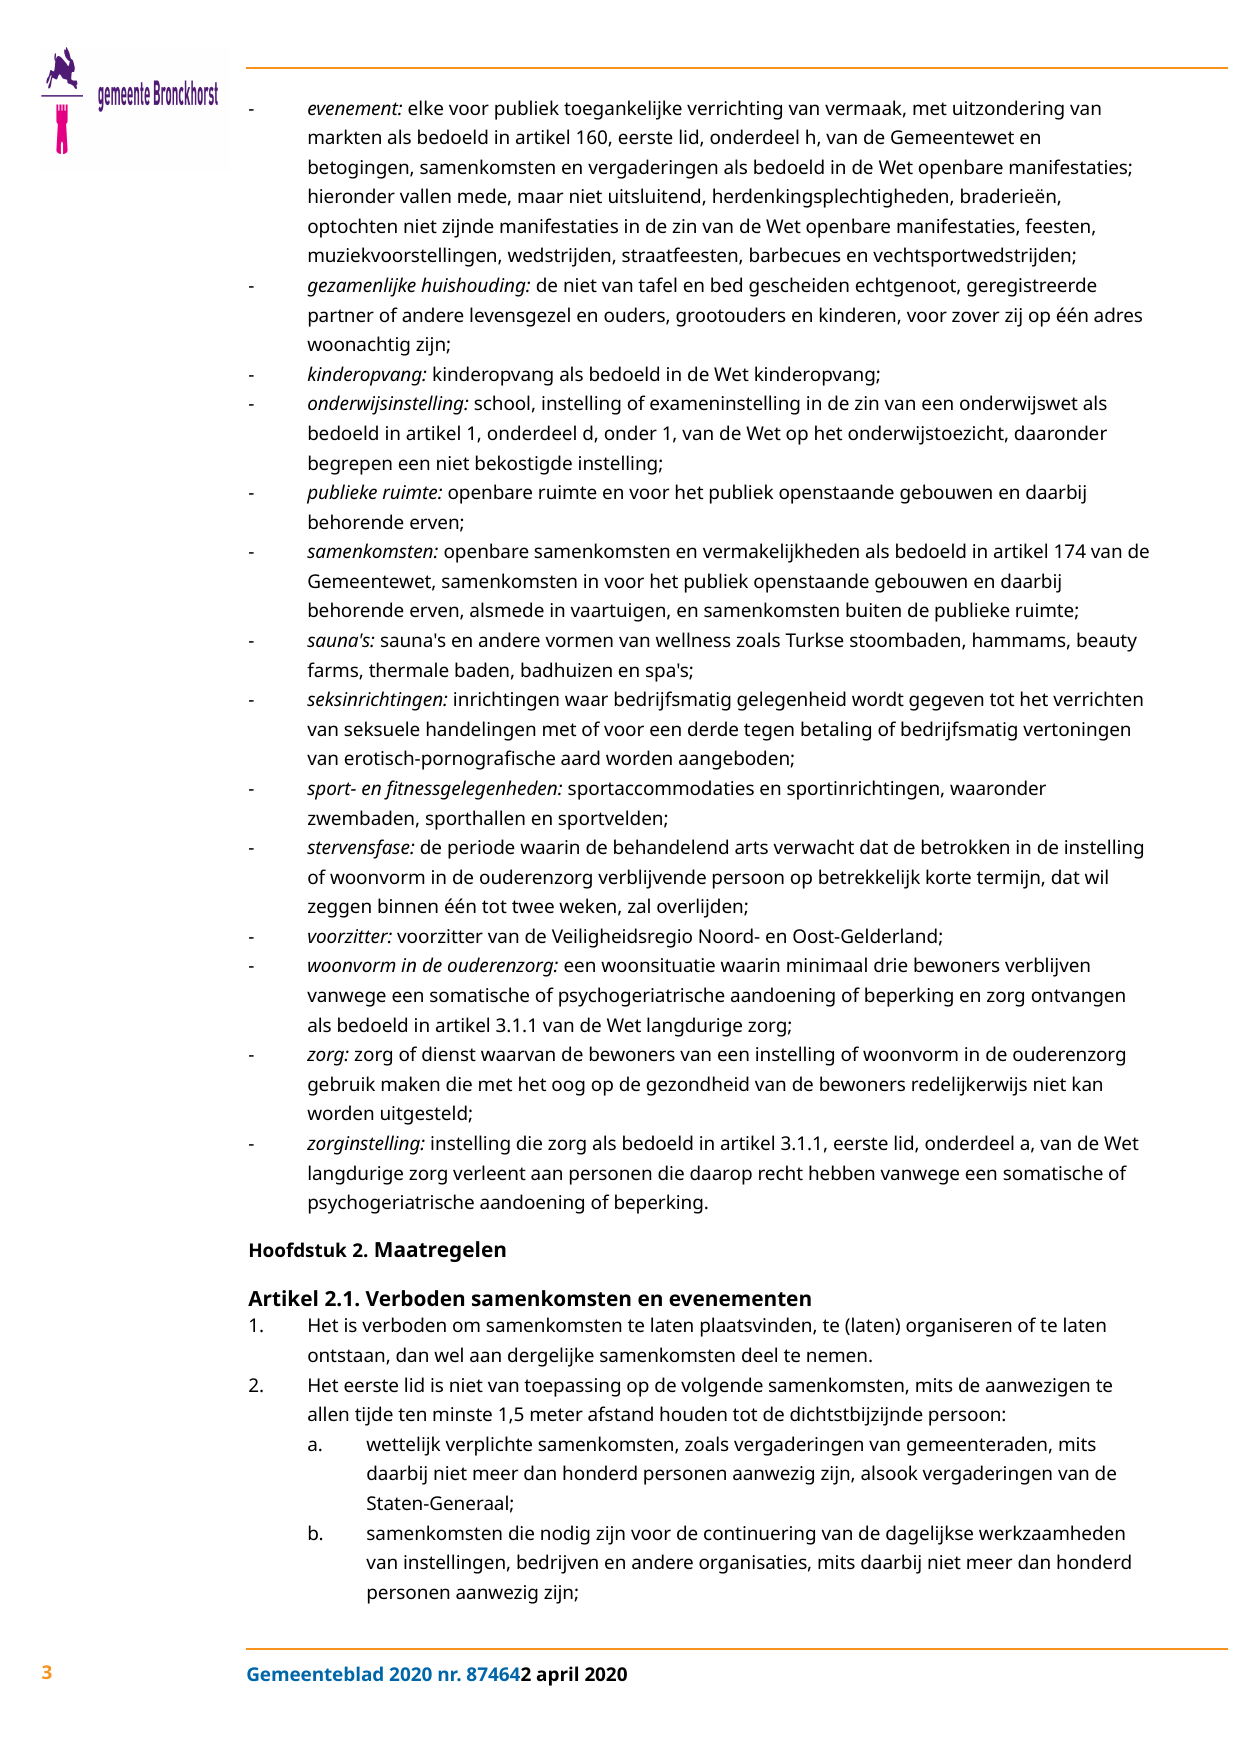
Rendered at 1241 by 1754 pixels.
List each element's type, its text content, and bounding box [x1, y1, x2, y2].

list sauna's: sauna's en andere vormen van wellness zoals Turkse stoombaden, hammams, beauty farms, thermale baden, badhuizen en spa's; [248, 627, 1152, 683]
list zorg: zorg of dienst waarvan de bewoners van een instelling of woonvorm in de ouderenzorg gebruik maken die met het oog op de gezondheid van de bewoners redelijkerwijs niet kan worden uitgesteld; [248, 1041, 1152, 1126]
text Artikel 2.1. Verboden samenkomsten en evenementen [248, 1284, 1152, 1313]
list gezamenlijke huishouding: de niet van tafel en bed gescheiden echtgenoot, geregistreerde partner of andere levensgezel en ouders, grootouders en kinderen, voor zover zij op één adres woonachtig zijn; [248, 272, 1152, 357]
list wettelijk verplichte samenkomsten, zoals vergaderingen van gemeenteraden, mits daarbij niet meer dan honderd personen aanwezig zijn, alsook vergaderingen van de Staten­-Generaal; [307, 1431, 1152, 1516]
list woonvorm in de ouderenzorg: een woonsituatie waarin minimaal drie bewoners verblijven vanwege een somatische of psychogeriatrische aandoening of beperking en zorg ontvangen als bedoeld in artikel 3.1.1 van de Wet langdurige zorg; [248, 953, 1152, 1038]
list publieke ruimte: openbare ruimte en voor het publiek openstaande gebouwen en daarbij behorende erven; [248, 479, 1152, 535]
list stervensfase: de periode waarin de behandelend arts verwacht dat de betrokken in de instelling of woonvorm in de ouderenzorg verblijvende persoon op betrekkelijk korte termijn, dat wil zeggen binnen één tot twee weken, zal overlijden; [248, 834, 1152, 919]
list Het eerste lid is niet van toepassing op de volgende samenkomsten, mits de aanwezigen te allen tijde ten minste 1,5 meter afstand houden tot de dichtstbijzijnde persoon: [248, 1372, 1152, 1427]
list sport- en fitnessgelegenheden: sportaccommodaties en sportinrichtingen, waaronder zwembaden, sporthallen en sportvelden; [248, 775, 1152, 831]
list samenkomsten: openbare samenkomsten en vermakelijkheden als bedoeld in artikel 174 van de Gemeentewet, samenkomsten in voor het publiek openstaande gebouwen en daarbij behorende erven, alsmede in vaartuigen, en samenkomsten buiten de publieke ruimte; [248, 538, 1152, 623]
list samenkomsten die nodig zijn voor de continuering van de dagelijkse werkzaamheden van instellingen, bedrijven en andere organisaties, mits daarbij niet meer dan honderd personen aanwezig zijn; [307, 1520, 1152, 1605]
list voorzitter: voorzitter van de Veiligheidsregio Noord- en Oost-Gelderland; [248, 923, 1152, 949]
list evenement: elke voor publiek toegankelijke verrichting van vermaak, met uitzondering van markten als bedoeld in artikel 160, eerste lid, onderdeel h, van de Gemeentewet en betogingen, samenkomsten en vergaderingen als bedoeld in de Wet openbare manifestaties; hieronder vallen mede, maar niet uitsluitend, herdenkingsplechtigheden, braderieën, optochten niet zijnde manifestaties in de zin van de Wet openbare manifestaties, feesten, muziekvoorstellingen, wedstrijden, straatfeesten, barbecues en vechtsportwedstrijden; [248, 95, 1152, 268]
list zorginstelling: instelling die zorg als bedoeld in artikel 3.1.1, eerste lid, onderdeel a, van de Wet langdurige zorg verleent aan personen die daarop recht hebben vanwege een somatische of psychogeriatrische aandoening of beperking. [248, 1130, 1152, 1215]
text Hoofdstuk 2. Maatregelen [248, 1235, 1152, 1263]
list onderwijsinstelling: school, instelling of exameninstelling in de zin van een onderwijswet als bedoeld in artikel 1, onderdeel d, onder 1, van de Wet op het onderwijstoezicht, daaronder begrepen een niet bekostigde instelling; [248, 391, 1152, 476]
picture [41, 47, 231, 172]
list kinderopvang: kinderopvang als bedoeld in de Wet kinderopvang; [248, 361, 1152, 387]
list Het is verboden om samenkomsten te laten plaatsvinden, te (laten) organiseren of te laten ontstaan, dan wel aan dergelijke samenkomsten deel te nemen. [248, 1313, 1152, 1368]
list seksinrichtingen: inrichtingen waar bedrijfsmatig gelegenheid wordt gegeven tot het verrichten van seksuele handelingen met of voor een derde tegen betaling of bedrijfsmatig vertoningen van erotisch-pornografische aard worden aangeboden; [248, 686, 1152, 771]
